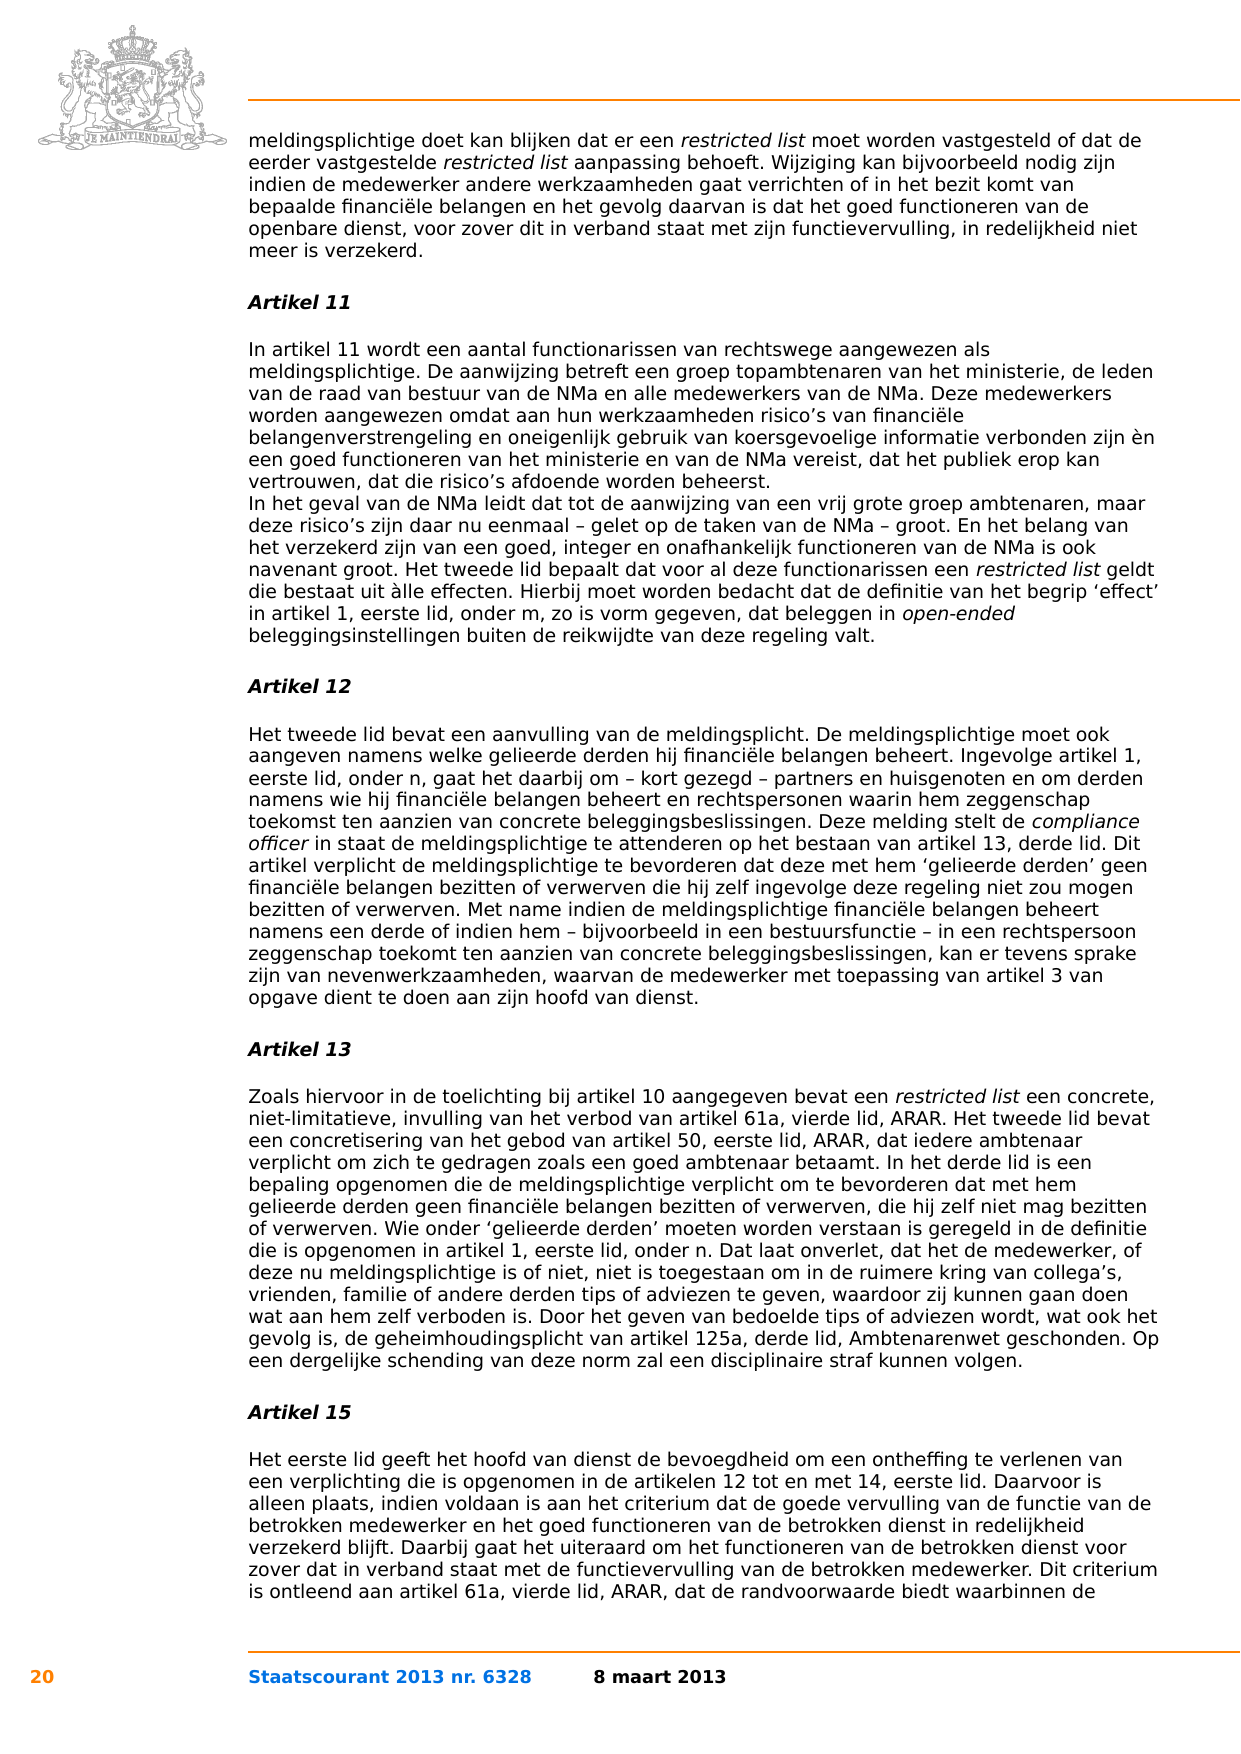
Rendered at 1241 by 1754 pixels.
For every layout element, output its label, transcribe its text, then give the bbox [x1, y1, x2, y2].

text In het geval van de NMa leidt dat tot de aanwijzing van een vrij grote groep ambtenaren, maar deze risico’s zijn daar nu eenmaal – gelet op de taken van de NMa – groot. En het belang van het verzekerd zijn van een goed, integer en onafhankelijk functioneren van de NMa is ook navenant groot. Het tweede lid bepaalt dat voor al deze functionarissen een restricted list geldt die bestaat uit àlle effecten. Hierbij moet worden bedacht dat de definitie van het begrip ‘effect’ in artikel 1, eerste lid, onder m, zo is vorm gegeven, dat beleggen in open-ended beleggingsinstellingen buiten de reikwijdte van deze regeling valt. [248, 493, 1163, 646]
text Het eerste lid geeft het hoofd van dienst de bevoegdheid om een ontheffing te verlenen van een verplichting die is opgenomen in de artikelen 12 tot en met 14, eerste lid. Daarvoor is alleen plaats, indien voldaan is aan het criterium dat de goede vervulling van de functie van de betrokken medewerker en het goed functioneren van de betrokken dienst in redelijkheid verzekerd blijft. Daarbij gaat het uiteraard om het functioneren van de betrokken dienst voor zover dat in verband staat met de functievervulling van de betrokken medewerker. Dit criterium is ontleend aan artikel 61a, vierde lid, ARAR, dat de randvoorwaarde biedt waarbinnen de [248, 1449, 1163, 1603]
subtitle Artikel 13 [248, 1039, 1163, 1061]
text meldingsplichtige doet kan blijken dat er een restricted list moet worden vastgesteld of dat de eerder vastgestelde restricted list aanpassing behoeft. Wijziging kan bijvoorbeeld nodig zijn indien de medewerker andere werkzaamheden gaat verrichten of in het bezit komt van bepaalde financiële belangen en het gevolg daarvan is dat het goed functioneren van de openbare dienst, voor zover dit in verband staat met zijn functievervulling, in redelijkheid niet meer is verzekerd. [248, 130, 1163, 262]
subtitle Artikel 15 [248, 1402, 1163, 1424]
picture [38, 25, 227, 150]
subtitle Artikel 12 [248, 676, 1163, 698]
text Zoals hiervoor in de toelichting bij artikel 10 aangegeven bevat een restricted list een concrete, niet-limitatieve, invulling van het verbod van artikel 61a, vierde lid, ARAR. Het tweede lid bevat een concretisering van het gebod van artikel 50, eerste lid, ARAR, dat iedere ambtenaar verplicht om zich te gedragen zoals een goed ambtenaar betaamt. In het derde lid is een bepaling opgenomen die de meldingsplichtige verplicht om te bevorderen dat met hem gelieerde derden geen financiële belangen bezitten of verwerven, die hij zelf niet mag bezitten of verwerven. Wie onder ‘gelieerde derden’ moeten worden verstaan is geregeld in de definitie die is opgenomen in artikel 1, eerste lid, onder n. Dat laat onverlet, dat het de medewerker, of deze nu meldingsplichtige is of niet, niet is toegestaan om in de ruimere kring van collega’s, vrienden, familie of andere derden tips of adviezen te geven, waardoor zij kunnen gaan doen wat aan hem zelf verboden is. Door het geven van bedoelde tips of adviezen wordt, wat ook het gevolg is, de geheimhoudingsplicht van artikel 125a, derde lid, Ambtenarenwet geschonden. Op een dergelijke schending van deze norm zal een disciplinaire straf kunnen volgen. [248, 1086, 1163, 1372]
subtitle Artikel 11 [248, 292, 1163, 314]
text Het tweede lid bevat een aanvulling van de meldingsplicht. De meldingsplichtige moet ook aangeven namens welke gelieerde derden hij financiële belangen beheert. Ingevolge artikel 1, eerste lid, onder n, gaat het daarbij om – kort gezegd – partners en huisgenoten en om derden namens wie hij financiële belangen beheert en rechtspersonen waarin hem zeggenschap toekomst ten aanzien van concrete beleggingsbeslissingen. Deze melding stelt de compliance officer in staat de meldingsplichtige te attenderen op het bestaan van artikel 13, derde lid. Dit artikel verplicht de meldingsplichtige te bevorderen dat deze met hem ‘gelieerde derden’ geen financiële belangen bezitten of verwerven die hij zelf ingevolge deze regeling niet zou mogen bezitten of verwerven. Met name indien de meldingsplichtige financiële belangen beheert namens een derde of indien hem – bijvoorbeeld in een bestuursfunctie – in een rechtspersoon zeggenschap toekomt ten aanzien van concrete beleggingsbeslissingen, kan er tevens sprake zijn van nevenwerkzaamheden, waarvan de medewerker met toepassing van artikel 3 van opgave dient te doen aan zijn hoofd van dienst. [248, 723, 1163, 1009]
text In artikel 11 wordt een aantal functionarissen van rechtswege aangewezen als meldingsplichtige. De aanwijzing betreft een groep topambtenaren van het ministerie, de leden van de raad van bestuur van de NMa en alle medewerkers van de NMa. Deze medewerkers worden aangewezen omdat aan hun werkzaamheden risico’s van financiële belangenverstrengeling en oneigenlijk gebruik van koersgevoelige informatie verbonden zijn èn een goed functioneren van het ministerie en van de NMa vereist, dat het publiek erop kan vertrouwen, dat die risico’s afdoende worden beheerst. [248, 339, 1163, 493]
